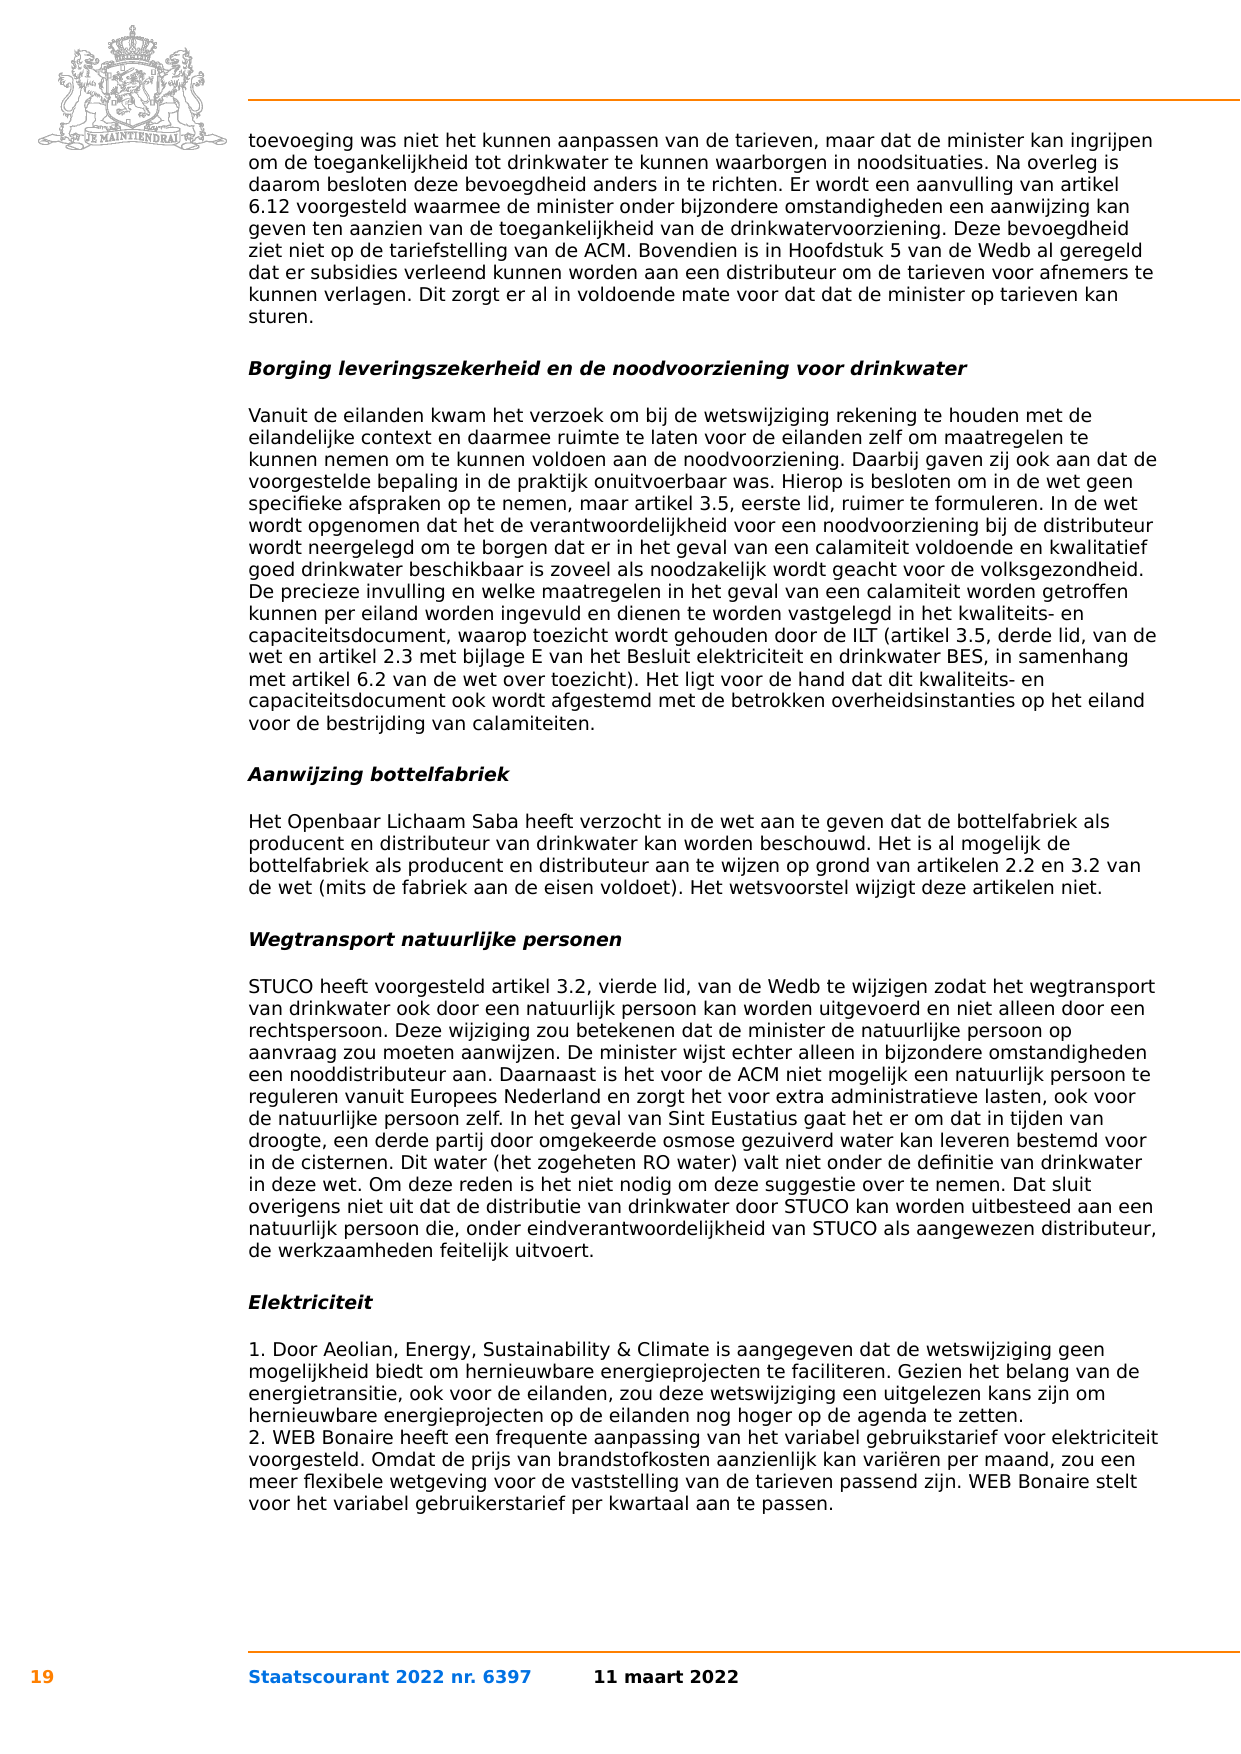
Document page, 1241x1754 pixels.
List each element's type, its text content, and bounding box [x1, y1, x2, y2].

subtitle Elektriciteit [248, 1292, 1163, 1314]
subtitle Wegtransport natuurlijke personen [248, 929, 1163, 951]
text STUCO heeft voorgesteld artikel 3.2, vierde lid, van de Wedb te wijzigen zodat het wegtransport van drinkwater ook door een natuurlijk persoon kan worden uitgevoerd en niet alleen door een rechtspersoon. Deze wijziging zou betekenen dat de minister de natuurlijke persoon op aanvraag zou moeten aanwijzen. De minister wijst echter alleen in bijzondere omstandigheden een nooddistributeur aan. Daarnaast is het voor de ACM niet mogelijk een natuurlijk persoon te reguleren vanuit Europees Nederland en zorgt het voor extra administratieve lasten, ook voor de natuurlijke persoon zelf. In het geval van Sint Eustatius gaat het er om dat in tijden van droogte, een derde partij door omgekeerde osmose gezuiverd water kan leveren bestemd voor in de cisternen. Dit water (het zogeheten RO water) valt niet onder de definitie van drinkwater in deze wet. Om deze reden is het niet nodig om deze suggestie over te nemen. Dat sluit overigens niet uit dat de distributie van drinkwater door STUCO kan worden uitbesteed aan een natuurlijk persoon die, onder eindverantwoordelijkheid van STUCO als aangewezen distributeur, de werkzaamheden feitelijk uitvoert. [248, 976, 1163, 1262]
subtitle Borging leveringszekerheid en de noodvoorziening voor drinkwater [248, 358, 1163, 380]
text 1. Door Aeolian, Energy, Sustainability & Climate is aangegeven dat de wetswijziging geen mogelijkheid biedt om hernieuwbare energieprojecten te faciliteren. Gezien het belang van de energietransitie, ook voor de eilanden, zou deze wetswijziging een uitgelezen kans zijn om hernieuwbare energieprojecten op de eilanden nog hoger op de agenda te zetten. [248, 1339, 1163, 1427]
picture [38, 25, 227, 150]
text 2. WEB Bonaire heeft een frequente aanpassing van het variabel gebruikstarief voor elektriciteit voorgesteld. Omdat de prijs van brandstofkosten aanzienlijk kan variëren per maand, zou een meer flexibele wetgeving voor de vaststelling van de tarieven passend zijn. WEB Bonaire stelt voor het variabel gebruikerstarief per kwartaal aan te passen. [248, 1427, 1163, 1515]
text Vanuit de eilanden kwam het verzoek om bij de wetswijziging rekening te houden met de eilandelijke context en daarmee ruimte te laten voor de eilanden zelf om maatregelen te kunnen nemen om te kunnen voldoen aan de noodvoorziening. Daarbij gaven zij ook aan dat de voorgestelde bepaling in de praktijk onuitvoerbaar was. Hierop is besloten om in de wet geen specifieke afspraken op te nemen, maar artikel 3.5, eerste lid, ruimer te formuleren. In de wet wordt opgenomen dat het de verantwoordelijkheid voor een noodvoorziening bij de distributeur wordt neergelegd om te borgen dat er in het geval van een calamiteit voldoende en kwalitatief goed drinkwater beschikbaar is zoveel als noodzakelijk wordt geacht voor de volksgezondheid. De precieze invulling en welke maatregelen in het geval van een calamiteit worden getroffen kunnen per eiland worden ingevuld en dienen te worden vastgelegd in het kwaliteits- en capaciteitsdocument, waarop toezicht wordt gehouden door de ILT (artikel 3.5, derde lid, van de wet en artikel 2.3 met bijlage E van het Besluit elektriciteit en drinkwater BES, in samenhang met artikel 6.2 van de wet over toezicht). Het ligt voor de hand dat dit kwaliteits- en capaciteitsdocument ook wordt afgestemd met de betrokken overheidsinstanties op het eiland voor de bestrijding van calamiteiten. [248, 405, 1163, 734]
text Het Openbaar Lichaam Saba heeft verzocht in de wet aan te geven dat de bottelfabriek als producent en distributeur van drinkwater kan worden beschouwd. Het is al mogelijk de bottelfabriek als producent en distributeur aan te wijzen op grond van artikelen 2.2 en 3.2 van de wet (mits de fabriek aan de eisen voldoet). Het wetsvoorstel wijzigt deze artikelen niet. [248, 811, 1163, 899]
subtitle Aanwijzing bottelfabriek [248, 764, 1163, 786]
text toevoeging was niet het kunnen aanpassen van de tarieven, maar dat de minister kan ingrijpen om de toegankelijkheid tot drinkwater te kunnen waarborgen in noodsituaties. Na overleg is daarom besloten deze bevoegdheid anders in te richten. Er wordt een aanvulling van artikel 6.12 voorgesteld waarmee de minister onder bijzondere omstandigheden een aanwijzing kan geven ten aanzien van de toegankelijkheid van de drinkwatervoorziening. Deze bevoegdheid ziet niet op de tariefstelling van de ACM. Bovendien is in Hoofdstuk 5 van de Wedb al geregeld dat er subsidies verleend kunnen worden aan een distributeur om de tarieven voor afnemers te kunnen verlagen. Dit zorgt er al in voldoende mate voor dat dat de minister op tarieven kan sturen. [248, 130, 1163, 328]
